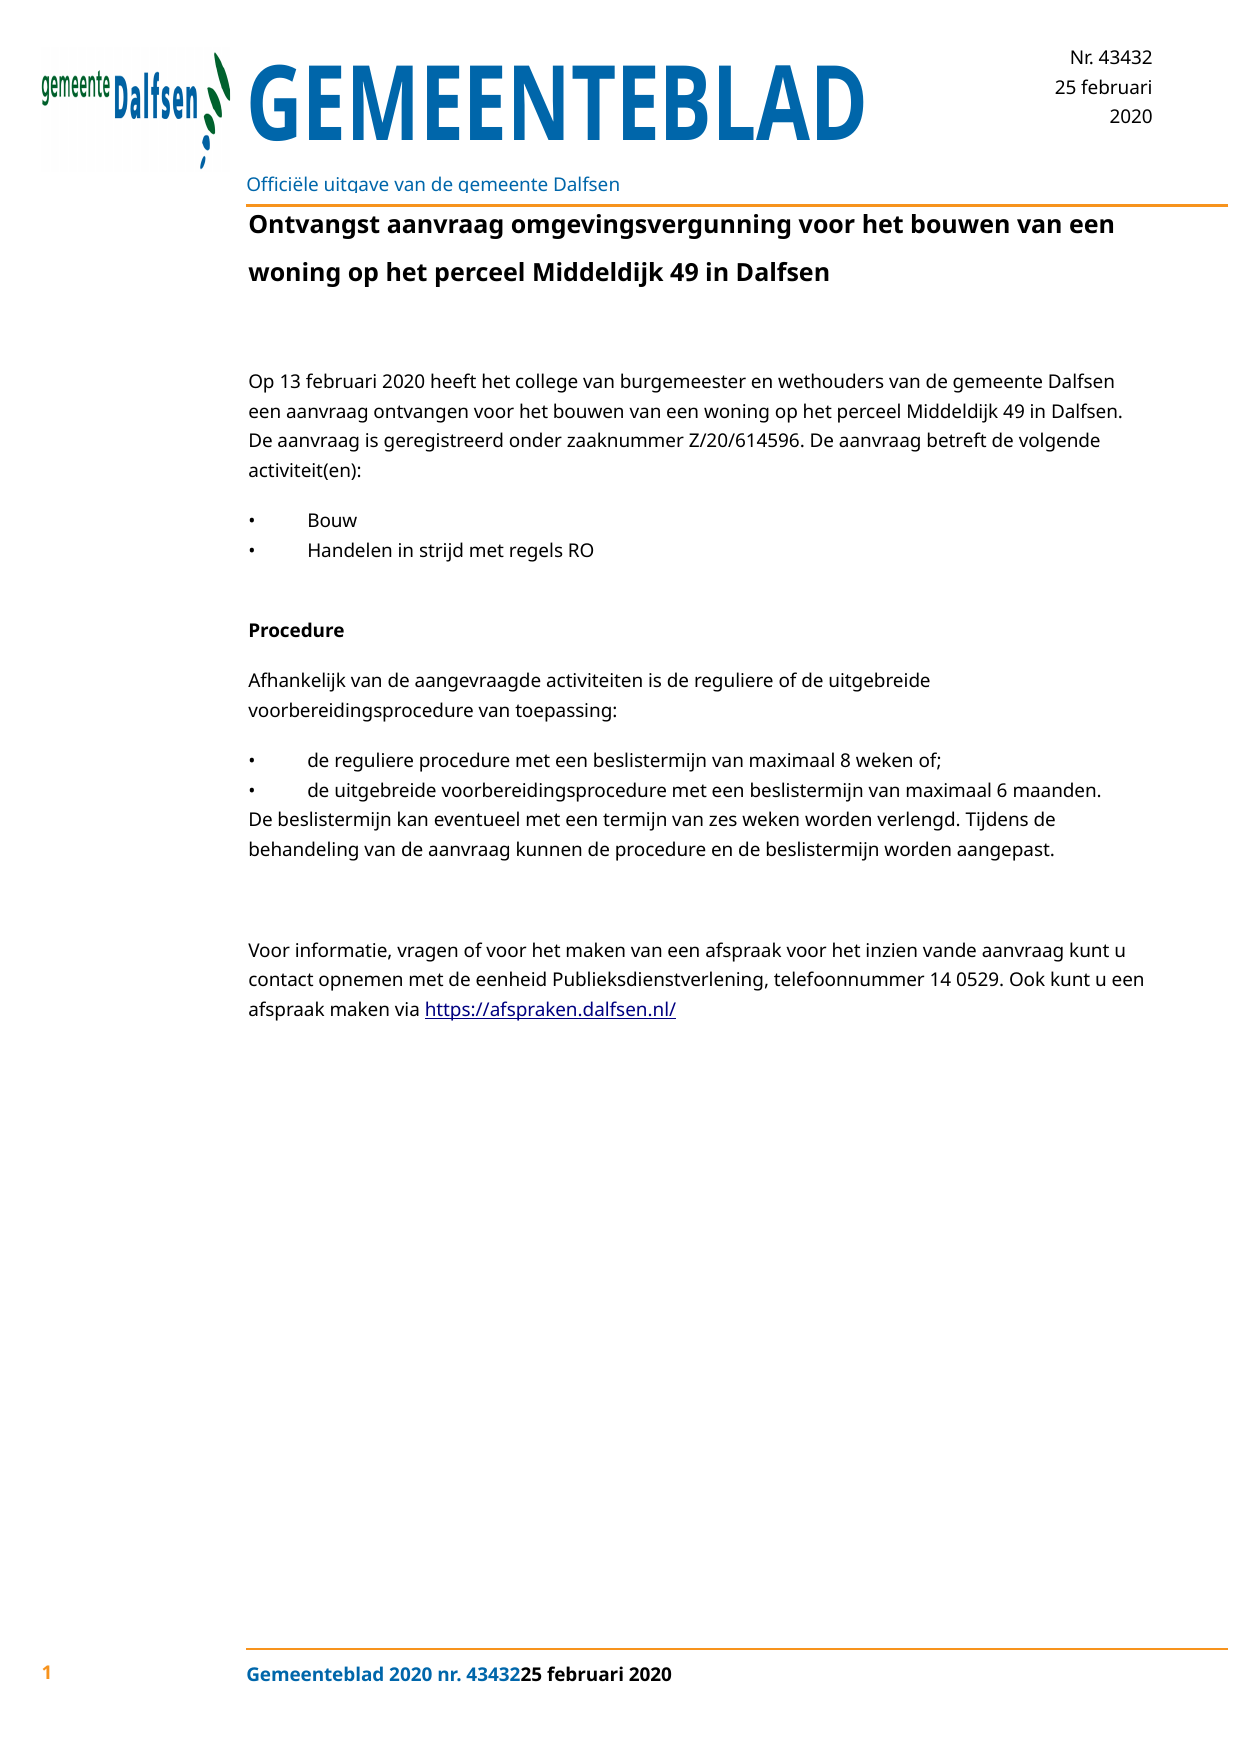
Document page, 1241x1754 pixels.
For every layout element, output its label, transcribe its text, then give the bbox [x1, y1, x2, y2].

text Op 13 februari 2020 heeft het college van burgemeester en wethouders van de gemeente Dalfsen een aanvraag ontvangen voor het bouwen van een woning op het perceel Middeldijk 49 in Dalfsen. De aanvraag is geregistreerd onder zaaknummer Z/20/614596. De aanvraag betreft de volgende activiteit(en): [248, 368, 1152, 483]
text Ontvangst aanvraag omgevingsvergunning voor het bouwen van een woning op het perceel Middeldijk 49 in Dalfsen [248, 207, 1152, 288]
list de uitgebreide voorbereidingsprocedure met een beslistermijn van maximaal 6 maanden. [248, 777, 1152, 803]
text De beslistermijn kan eventueel met een termijn van zes weken worden verlengd. Tijdens de behandeling van de aanvraag kunnen de procedure en de beslistermijn worden aangepast. [248, 807, 1152, 862]
list Handelen in strijd met regels RO [248, 537, 1152, 563]
list Bouw [248, 507, 1152, 533]
picture [41, 47, 231, 172]
list de reguliere procedure met een beslistermijn van maximaal 8 weken of; [248, 747, 1152, 773]
text Voor informatie, vragen of voor het maken van een afspraak voor het inzien vande aanvraag kunt u contact opnemen met de eenheid Publieksdienstverlening, telefoonnummer 14 0529. Ook kunt u een afspraak maken via https://afspraken.dalfsen.nl/ [248, 937, 1152, 1022]
text Procedure [248, 617, 1152, 643]
text Afhankelijk van de aangevraagde activiteiten is de reguliere of de uitgebreide voorbereidingsprocedure van toepassing: [248, 667, 1152, 723]
